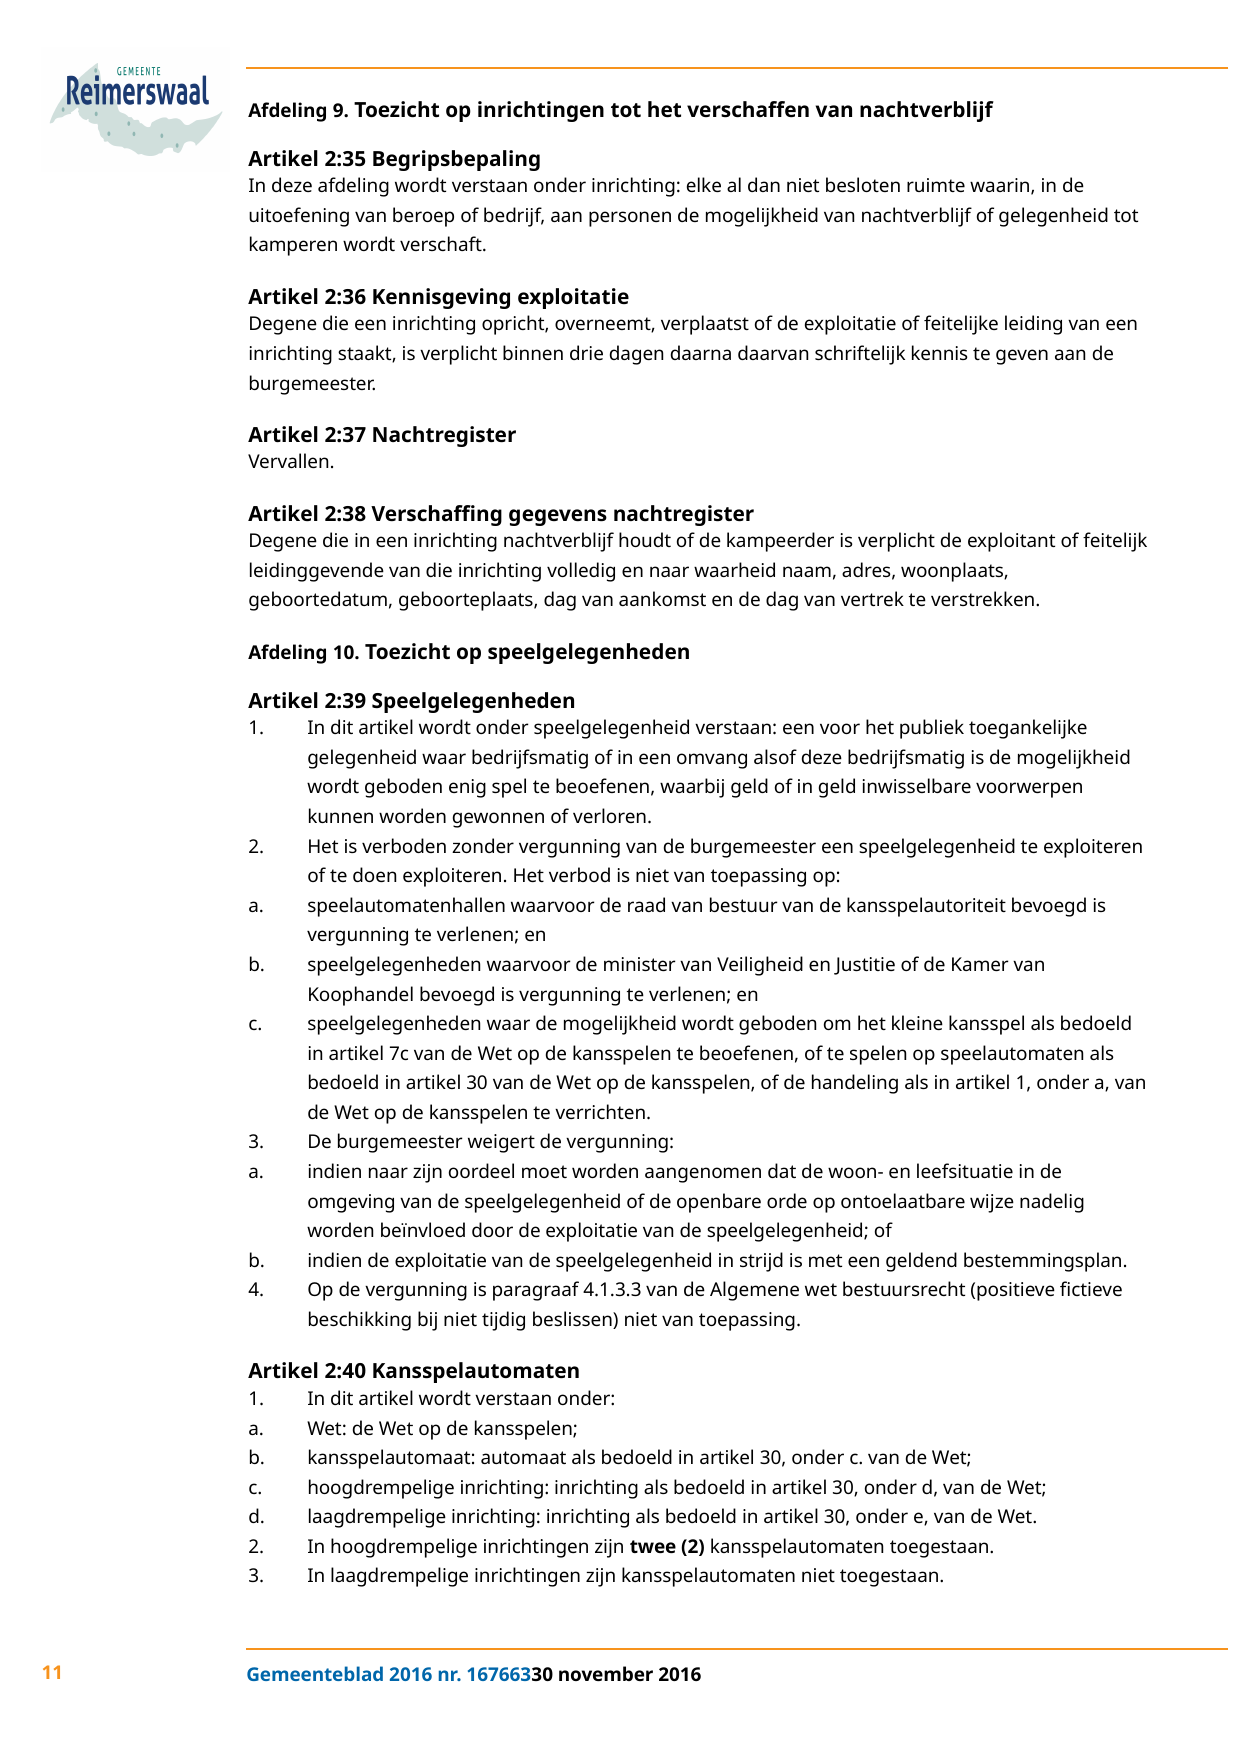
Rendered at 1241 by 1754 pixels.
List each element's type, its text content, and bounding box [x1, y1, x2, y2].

list In dit artikel wordt onder speelgelegenheid verstaan: een voor het publiek toegankelijke gelegenheid waar bedrijfsmatig of in een omvang alsof deze bedrijfsmatig is de mogelijkheid wordt geboden enig spel te beoefenen, waarbij geld of in geld inwisselbare voorwerpen kunnen worden gewonnen of verloren. [248, 714, 1152, 829]
list Op de vergunning is paragraaf 4.1.3.3 van de Algemene wet bestuursrecht (positieve fictieve beschikking bij niet tijdig beslissen) niet van toepassing. [248, 1277, 1152, 1332]
list speelgelegenheden waarvoor de minister van Veiligheid en Justitie of de Kamer van Koophandel bevoegd is vergunning te verlenen; en [248, 951, 1152, 1007]
list Wet: de Wet op de kansspelen; [248, 1415, 1152, 1440]
text Artikel 2:35 Begripsbepaling [248, 144, 1152, 172]
text Artikel 2:40 Kansspelautomaten [248, 1357, 1152, 1385]
list De burgemeester weigert de vergunning: [248, 1129, 1152, 1154]
list speelautomatenhallen waarvoor de raad van bestuur van de kansspelautoriteit bevoegd is vergunning te verlenen; en [248, 892, 1152, 947]
text Vervallen. [248, 448, 1152, 474]
list speelgelegenheden waar de mogelijkheid wordt geboden om het kleine kansspel als bedoeld in artikel 7c van de Wet op de kansspelen te beoefenen, of te spelen op speelautomaten als bedoeld in artikel 30 van de Wet op de kansspelen, of de handeling als in artikel 1, onder a, van de Wet op de kansspelen te verrichten. [248, 1010, 1152, 1125]
list indien naar zijn oordeel moet worden aangenomen dat de woon- en leefsituatie in de omgeving van de speelgelegenheid of de openbare orde op ontoelaatbare wijze nadelig worden beïnvloed door de exploitatie van de speelgelegenheid; of [248, 1158, 1152, 1243]
text Artikel 2:38 Verschaffing gegevens nachtregister [248, 499, 1152, 527]
list Het is verboden zonder vergunning van de burgemeester een speelgelegenheid te exploiteren of te doen exploiteren. Het verbod is niet van toepassing op: [248, 833, 1152, 888]
text Artikel 2:36 Kennisgeving exploitatie [248, 282, 1152, 311]
picture [41, 47, 231, 172]
list In laagdrempelige inrichtingen zijn kansspelautomaten niet toegestaan. [248, 1563, 1152, 1588]
text Artikel 2:37 Nachtregister [248, 420, 1152, 448]
list kansspelautomaat: automaat als bedoeld in artikel 30, onder c. van de Wet; [248, 1444, 1152, 1470]
list laagdrempelige inrichting: inrichting als bedoeld in artikel 30, onder e, van de Wet. [248, 1503, 1152, 1529]
text Degene die in een inrichting nachtverblijf houdt of de kampeerder is verplicht de exploitant of feitelijk leidinggevende van die inrichting volledig en naar waarheid naam, adres, woonplaats, geboortedatum, geboorteplaats, dag van aankomst en de dag van vertrek te verstrekken. [248, 527, 1152, 612]
list In dit artikel wordt verstaan onder: [248, 1385, 1152, 1411]
text In deze afdeling wordt verstaan onder inrichting: elke al dan niet besloten ruimte waarin, in de uitoefening van beroep of bedrijf, aan personen de mogelijkheid van nachtverblijf of gelegenheid tot kamperen wordt verschaft. [248, 172, 1152, 257]
list In hoogdrempelige inrichtingen zijn twee (2) kansspelautomaten toegestaan. [248, 1533, 1152, 1559]
text Artikel 2:39 Speelgelegenheden [248, 686, 1152, 714]
text Afdeling 9. Toezicht op inrichtingen tot het verschaffen van nachtverblijf [248, 95, 1152, 123]
list hoogdrempelige inrichting: inrichting als bedoeld in artikel 30, onder d, van de Wet; [248, 1474, 1152, 1499]
text Afdeling 10. Toezicht op speelgelegenheden [248, 637, 1152, 665]
text Degene die een inrichting opricht, overneemt, verplaatst of de exploitatie of feitelijke leiding van een inrichting staakt, is verplicht binnen drie dagen daarna daarvan schriftelijk kennis te geven aan de burgemeester. [248, 311, 1152, 395]
list indien de exploitatie van de speelgelegenheid in strijd is met een geldend bestemmingsplan. [248, 1247, 1152, 1273]
